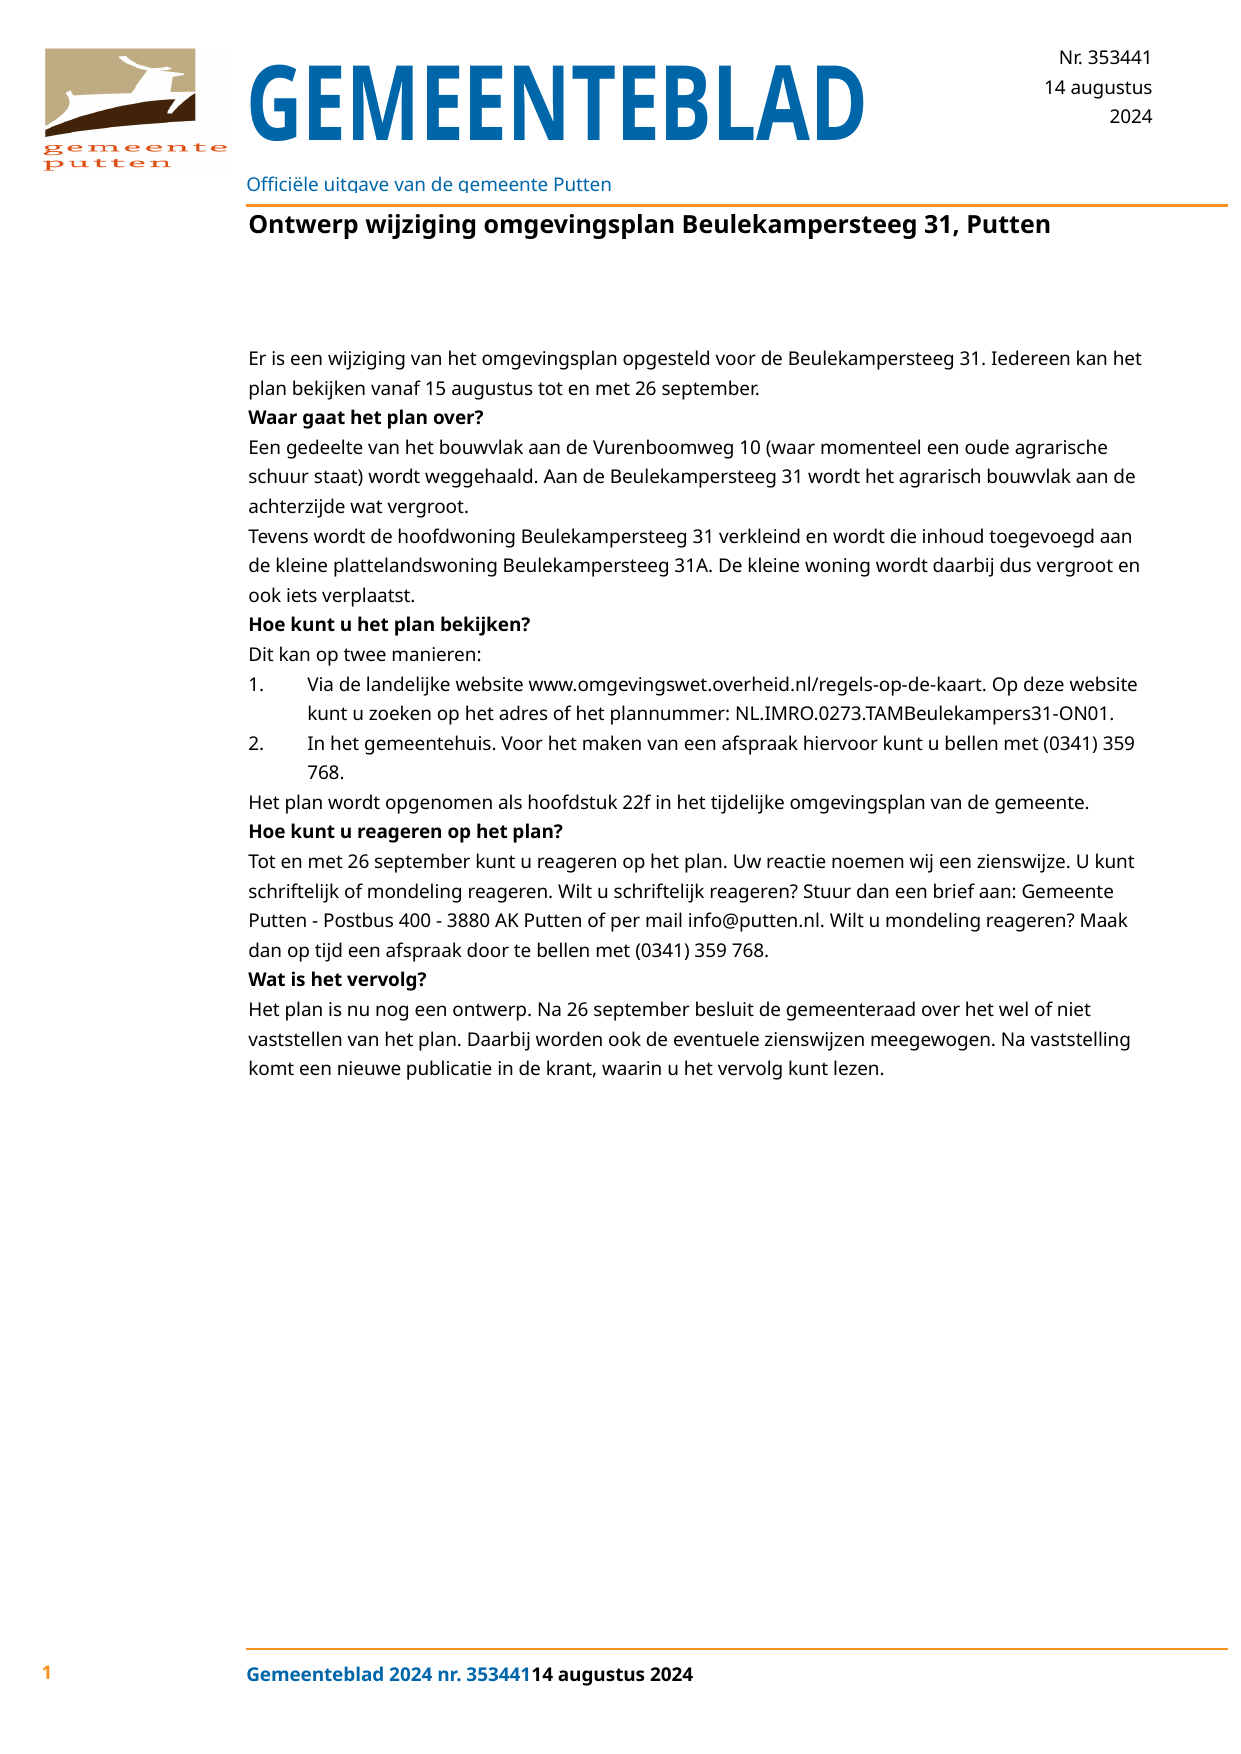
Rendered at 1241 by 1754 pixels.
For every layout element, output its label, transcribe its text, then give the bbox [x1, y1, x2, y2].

list Via de landelijke website www.omgevingswet.overheid.nl/regels-op-de-kaart. Op deze website kunt u zoeken op het adres of het plannummer: NL.IMRO.0273.TAMBeulekampers31-ON01. [248, 671, 1152, 726]
text Hoe kunt u reageren op het plan? [248, 819, 1152, 844]
text Dit kan op twee manieren: [248, 641, 1152, 667]
text Wat is het vervolg? [248, 967, 1152, 992]
text Het plan is nu nog een ontwerp. Na 26 september besluit de gemeenteraad over het wel of niet vaststellen van het plan. Daarbij worden ook de eventuele zienswijzen meegewogen. Na vaststelling komt een nieuwe publicatie in de krant, waarin u het vervolg kunt lezen. [248, 996, 1152, 1081]
text Het plan wordt opgenomen als hoofdstuk 22f in het tijdelijke omgevingsplan van de gemeente. [248, 789, 1152, 815]
text Hoe kunt u het plan bekijken? [248, 612, 1152, 637]
text Een gedeelte van het bouwvlak aan de Vurenboomweg 10 (waar momenteel een oude agrarische schuur staat) wordt weggehaald. Aan de Beulekampersteeg 31 wordt het agrarisch bouwvlak aan de achterzijde wat vergroot. [248, 434, 1152, 519]
text Waar gaat het plan over? [248, 404, 1152, 430]
picture [41, 47, 231, 172]
text Ontwerp wijziging omgevingsplan Beulekampersteeg 31, Putten [248, 207, 1152, 241]
list In het gemeentehuis. Voor het maken van een afspraak hiervoor kunt u bellen met (0341) 359 768. [248, 730, 1152, 785]
text Er is een wijziging van het omgevingsplan opgesteld voor de Beulekampersteeg 31. Iedereen kan het plan bekijken vanaf 15 augustus tot en met 26 september. [248, 345, 1152, 401]
text Tevens wordt de hoofdwoning Beulekampersteeg 31 verkleind en wordt die inhoud toegevoegd aan de kleine plattelandswoning Beulekampersteeg 31A. De kleine woning wordt daarbij dus vergroot en ook iets verplaatst. [248, 523, 1152, 608]
text Tot en met 26 september kunt u reageren op het plan. Uw reactie noemen wij een zienswijze. U kunt schriftelijk of mondeling reageren. Wilt u schriftelijk reageren? Stuur dan een brief aan: Gemeente Putten - Postbus 400 - 3880 AK Putten of per mail info@putten.nl. Wilt u mondeling reageren? Maak dan op tijd een afspraak door te bellen met (0341) 359 768. [248, 848, 1152, 963]
